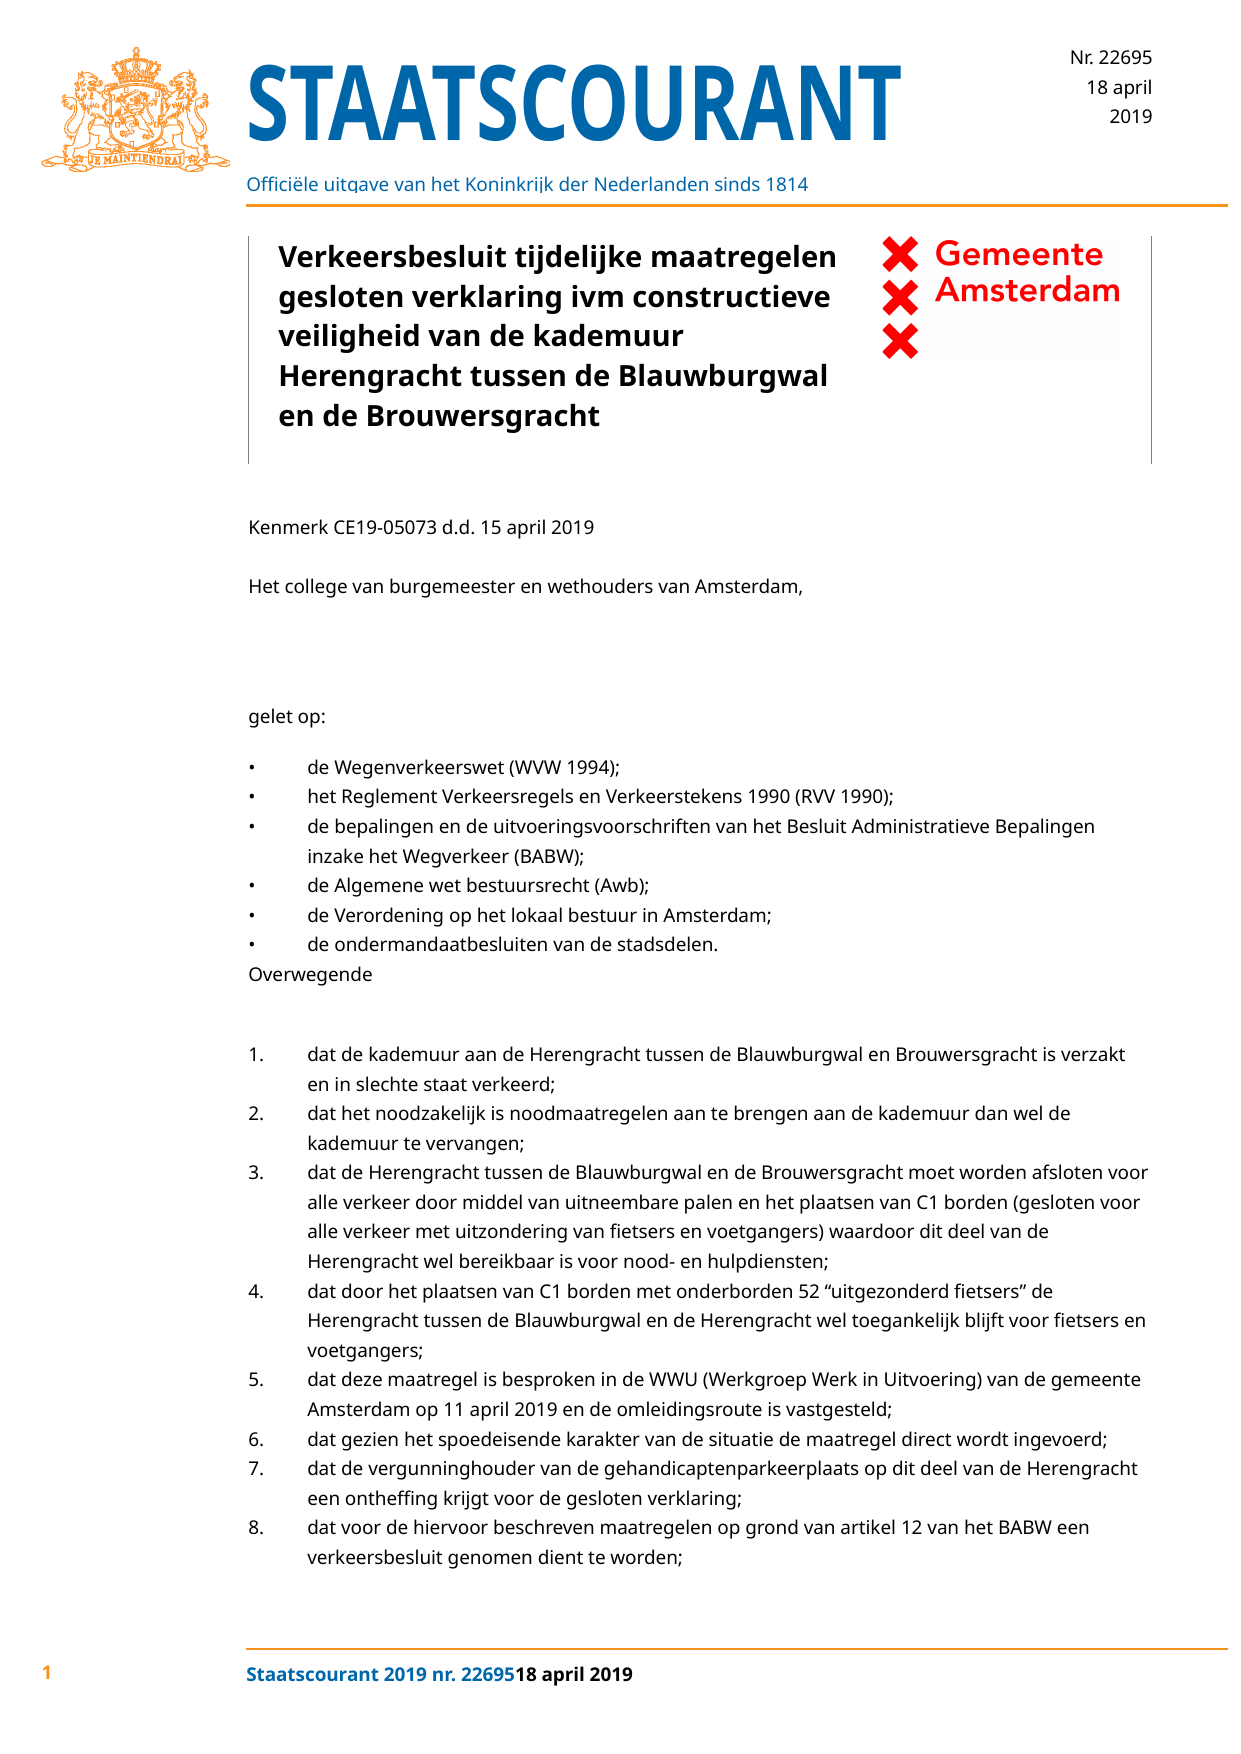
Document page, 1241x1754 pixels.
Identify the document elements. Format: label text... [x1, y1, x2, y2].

table_header Verkeersbesluit tijdelijke maatregelen gesloten verklaring ivm constructieve veiligheid van de kademuur Herengracht tussen de Blauwburgwal en de Brouwersgracht [249, 236, 850, 464]
list de Wegenverkeerswet (WVW 1994); [248, 754, 1152, 780]
text Overwegende [248, 961, 1152, 987]
list de bepalingen en de uitvoeringsvoorschriften van het Besluit Administratieve Bepalingen inzake het Wegverkeer (BABW); [248, 813, 1152, 868]
list dat de kademuur aan de Herengracht tussen de Blauwburgwal en Brouwersgracht is verzakt en in slechte staat verkeerd; [248, 1041, 1152, 1096]
list de Verordening op het lokaal bestuur in Amsterdam; [248, 902, 1152, 928]
list dat gezien het spoedeisende karakter van de situatie de maatregel direct wordt ingevoerd; [248, 1426, 1152, 1451]
picture [41, 47, 231, 172]
table_header [850, 236, 1151, 464]
text Het college van burgemeester en wethouders van Amsterdam, [248, 573, 1152, 599]
list dat het noodzakelijk is noodmaatregelen aan te brengen aan de kademuur dan wel de kademuur te vervangen; [248, 1100, 1152, 1156]
list dat deze maatregel is besproken in de WWU (Werkgroep Werk in Uitvoering) van de gemeente Amsterdam op 11 april 2019 en de omleidingsroute is vastgesteld; [248, 1367, 1152, 1422]
list dat de vergunninghouder van de gehandicaptenparkeerplaats op dit deel van de Herengracht een ontheffing krijgt voor de gesloten verklaring; [248, 1455, 1152, 1511]
text Kenmerk CE19-05073 d.d. 15 april 2019 [248, 514, 1152, 540]
list dat de Herengracht tussen de Blauwburgwal en de Brouwersgracht moet worden afsloten voor alle verkeer door middel van uitneembare palen en het plaatsen van C1 borden (gesloten voor alle verkeer met uitzondering van fietsers en voetgangers) waardoor dit deel van de Herengracht wel bereikbaar is voor nood- en hulpdiensten; [248, 1159, 1152, 1274]
list de Algemene wet bestuursrecht (Awb); [248, 872, 1152, 898]
picture [882, 236, 1119, 359]
list het Reglement Verkeersregels en Verkeerstekens 1990 (RVV 1990); [248, 784, 1152, 809]
list dat voor de hiervoor beschreven maatregelen op grond van artikel 12 van het BABW een verkeersbesluit genomen dient te worden; [248, 1514, 1152, 1570]
list de ondermandaatbesluiten van de stadsdelen. [248, 932, 1152, 957]
list dat door het plaatsen van C1 borden met onderborden 52 “uitgezonderd fietsers” de Herengracht tussen de Blauwburgwal en de Herengracht wel toegankelijk blijft voor fietsers en voetgangers; [248, 1278, 1152, 1363]
text gelet op: [248, 704, 1152, 729]
